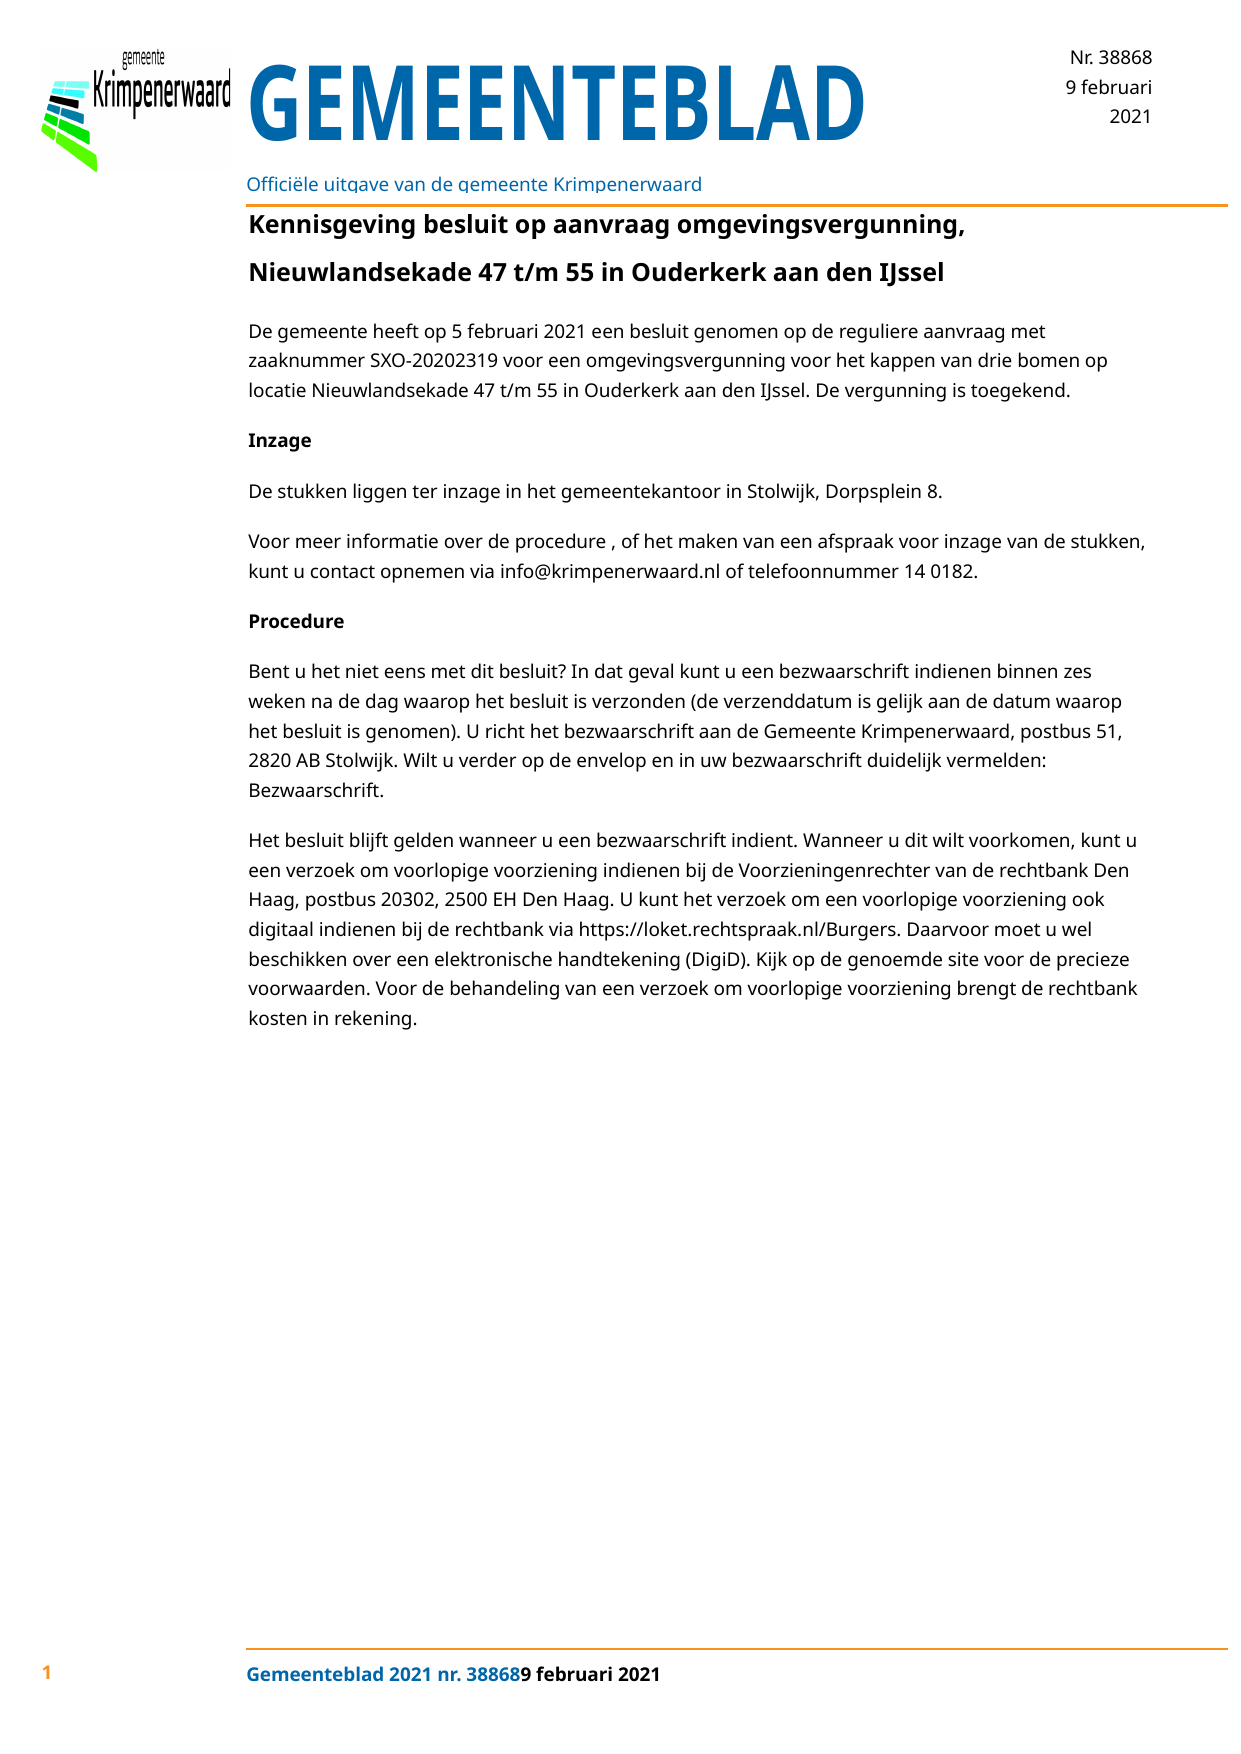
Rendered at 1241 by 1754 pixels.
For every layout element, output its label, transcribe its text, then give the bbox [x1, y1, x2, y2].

text De stukken liggen ter inzage in het gemeentekantoor in Stolwijk, Dorpsplein 8. [248, 478, 1152, 504]
picture [41, 47, 231, 172]
text Inzage [248, 427, 1152, 453]
text Voor meer informatie over de procedure , of het maken van een afspraak voor inzage van de stukken, kunt u contact opnemen via info@krimpenerwaard.nl of telefoonnummer 14 0182. [248, 528, 1152, 584]
text Kennisgeving besluit op aanvraag omgevingsvergunning, Nieuwlandsekade 47 t/m 55 in Ouderkerk aan den IJssel [248, 207, 1152, 288]
text Procedure [248, 608, 1152, 634]
text De gemeente heeft op 5 februari 2021 een besluit genomen op de reguliere aanvraag met zaaknummer SXO-20202319 voor een omgevingsvergunning voor het kappen van drie bomen op locatie Nieuwlandsekade 47 t/m 55 in Ouderkerk aan den IJssel. De vergunning is toegekend. [248, 318, 1152, 403]
text Bent u het niet eens met dit besluit? In dat geval kunt u een bezwaarschrift indienen binnen zes weken na de dag waarop het besluit is verzonden (de verzenddatum is gelijk aan de datum waarop het besluit is genomen). U richt het bezwaarschrift aan de Gemeente Krimpenerwaard, postbus 51, 2820 AB Stolwijk. Wilt u verder op de envelop en in uw bezwaarschrift duidelijk vermelden: Bezwaarschrift. [248, 659, 1152, 803]
text Het besluit blijft gelden wanneer u een bezwaarschrift indient. Wanneer u dit wilt voorkomen, kunt u een verzoek om voorlopige voorziening indienen bij de Voorzieningenrechter van de rechtbank Den Haag, postbus 20302, 2500 EH Den Haag. U kunt het verzoek om een voorlopige voorziening ook digitaal indienen bij de rechtbank via https://loket.rechtspraak.nl/Burgers. Daarvoor moet u wel beschikken over een elektronische handtekening (DigiD). Kijk op de genoemde site voor de precieze voorwaarden. Voor de behandeling van een verzoek om voorlopige voorziening brengt de rechtbank kosten in rekening. [248, 827, 1152, 1031]
